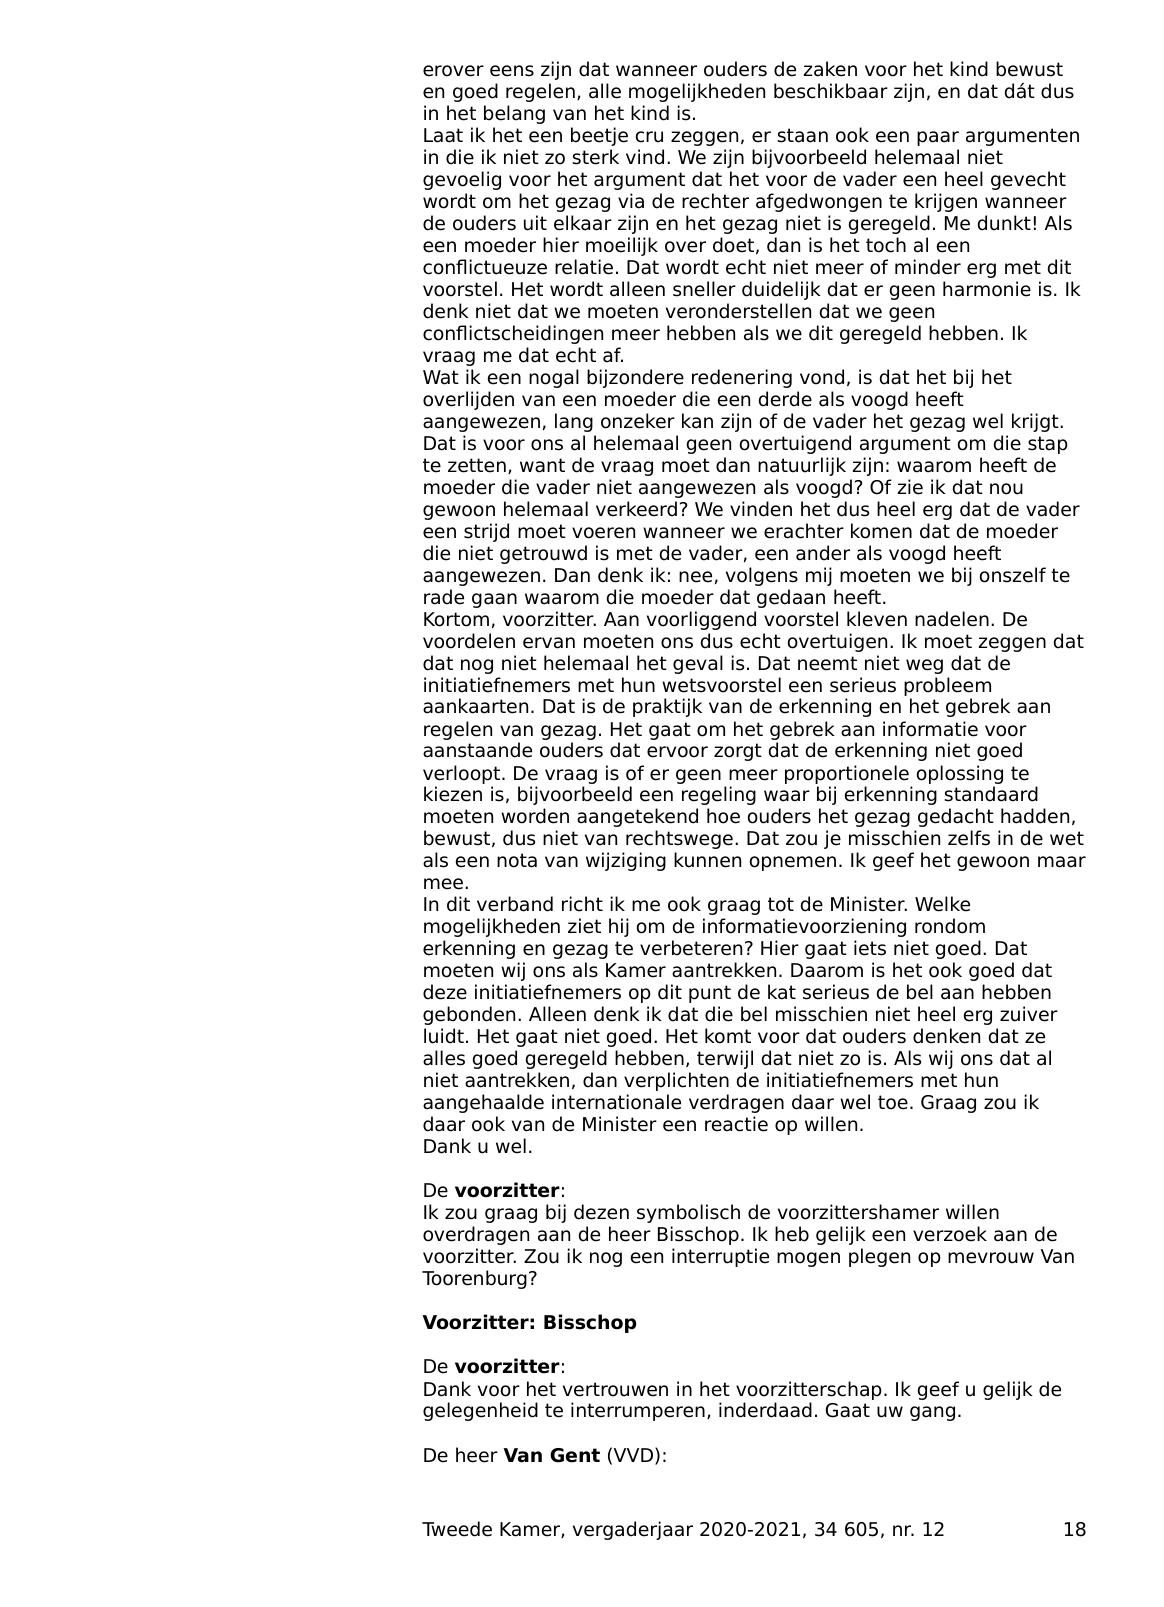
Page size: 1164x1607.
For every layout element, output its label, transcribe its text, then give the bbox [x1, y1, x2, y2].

text De voorzitter: [422, 1356, 1087, 1378]
text In dit verband richt ik me ook graag tot de Minister. Welke mogelijkheden ziet hij om de informatievoorziening rondom erkenning en gezag te verbeteren? Hier gaat iets niet goed. Dat moeten wij ons als Kamer aantrekken. Daarom is het ook goed dat deze initiatiefnemers op dit punt de kat serieus de bel aan hebben gebonden. Alleen denk ik dat die bel misschien niet heel erg zuiver luidt. Het gaat niet goed. Het komt voor dat ouders denken dat ze alles goed geregeld hebben, terwijl dat niet zo is. Als wij ons dat al niet aantrekken, dan verplichten de initiatiefnemers met hun aangehaalde internationale verdragen daar wel toe. Graag zou ik daar ook van de Minister een reactie op willen. [422, 894, 1087, 1136]
text erover eens zijn dat wanneer ouders de zaken voor het kind bewust en goed regelen, alle mogelijkheden beschikbaar zijn, en dat dát dus in het belang van het kind is. [422, 59, 1087, 125]
text Dank u wel. [422, 1136, 1087, 1158]
subtitle Voorzitter: Bisschop [422, 1312, 1087, 1334]
text Ik zou graag bij dezen symbolisch de voorzittershamer willen overdragen aan de heer Bisschop. Ik heb gelijk een verzoek aan de voorzitter. Zou ik nog een interruptie mogen plegen op mevrouw Van Toorenburg? [422, 1202, 1087, 1290]
text Dank voor het vertrouwen in het voorzitterschap. Ik geef u gelijk de gelegenheid te interrumperen, inderdaad. Gaat uw gang. [422, 1378, 1087, 1422]
text Laat ik het een beetje cru zeggen, er staan ook een paar argumenten in die ik niet zo sterk vind. We zijn bijvoorbeeld helemaal niet gevoelig voor het argument dat het voor de vader een heel gevecht wordt om het gezag via de rechter afgedwongen te krijgen wanneer de ouders uit elkaar zijn en het gezag niet is geregeld. Me dunkt! Als een moeder hier moeilijk over doet, dan is het toch al een conflictueuze relatie. Dat wordt echt niet meer of minder erg met dit voorstel. Het wordt alleen sneller duidelijk dat er geen harmonie is. Ik denk niet dat we moeten veronderstellen dat we geen conflictscheidingen meer hebben als we dit geregeld hebben. Ik vraag me dat echt af. [422, 125, 1087, 367]
text De voorzitter: [422, 1180, 1087, 1202]
text Wat ik een nogal bijzondere redenering vond, is dat het bij het overlijden van een moeder die een derde als voogd heeft aangewezen, lang onzeker kan zijn of de vader het gezag wel krijgt. Dat is voor ons al helemaal geen overtuigend argument om die stap te zetten, want de vraag moet dan natuurlijk zijn: waarom heeft de moeder die vader niet aangewezen als voogd? Of zie ik dat nou gewoon helemaal verkeerd? We vinden het dus heel erg dat de vader een strijd moet voeren wanneer we erachter komen dat de moeder die niet getrouwd is met de vader, een ander als voogd heeft aangewezen. Dan denk ik: nee, volgens mij moeten we bij onszelf te rade gaan waarom die moeder dat gedaan heeft. [422, 367, 1087, 608]
text Kortom, voorzitter. Aan voorliggend voorstel kleven nadelen. De voordelen ervan moeten ons dus echt overtuigen. Ik moet zeggen dat dat nog niet helemaal het geval is. Dat neemt niet weg dat de initiatiefnemers met hun wetsvoorstel een serieus probleem aankaarten. Dat is de praktijk van de erkenning en het gebrek aan regelen van gezag. Het gaat om het gebrek aan informatie voor aanstaande ouders dat ervoor zorgt dat de erkenning niet goed verloopt. De vraag is of er geen meer proportionele oplossing te kiezen is, bijvoorbeeld een regeling waar bij erkenning standaard moeten worden aangetekend hoe ouders het gezag gedacht hadden, bewust, dus niet van rechtswege. Dat zou je misschien zelfs in de wet als een nota van wijziging kunnen opnemen. Ik geef het gewoon maar mee. [422, 608, 1087, 894]
text De heer Van Gent (VVD): [422, 1444, 1087, 1467]
